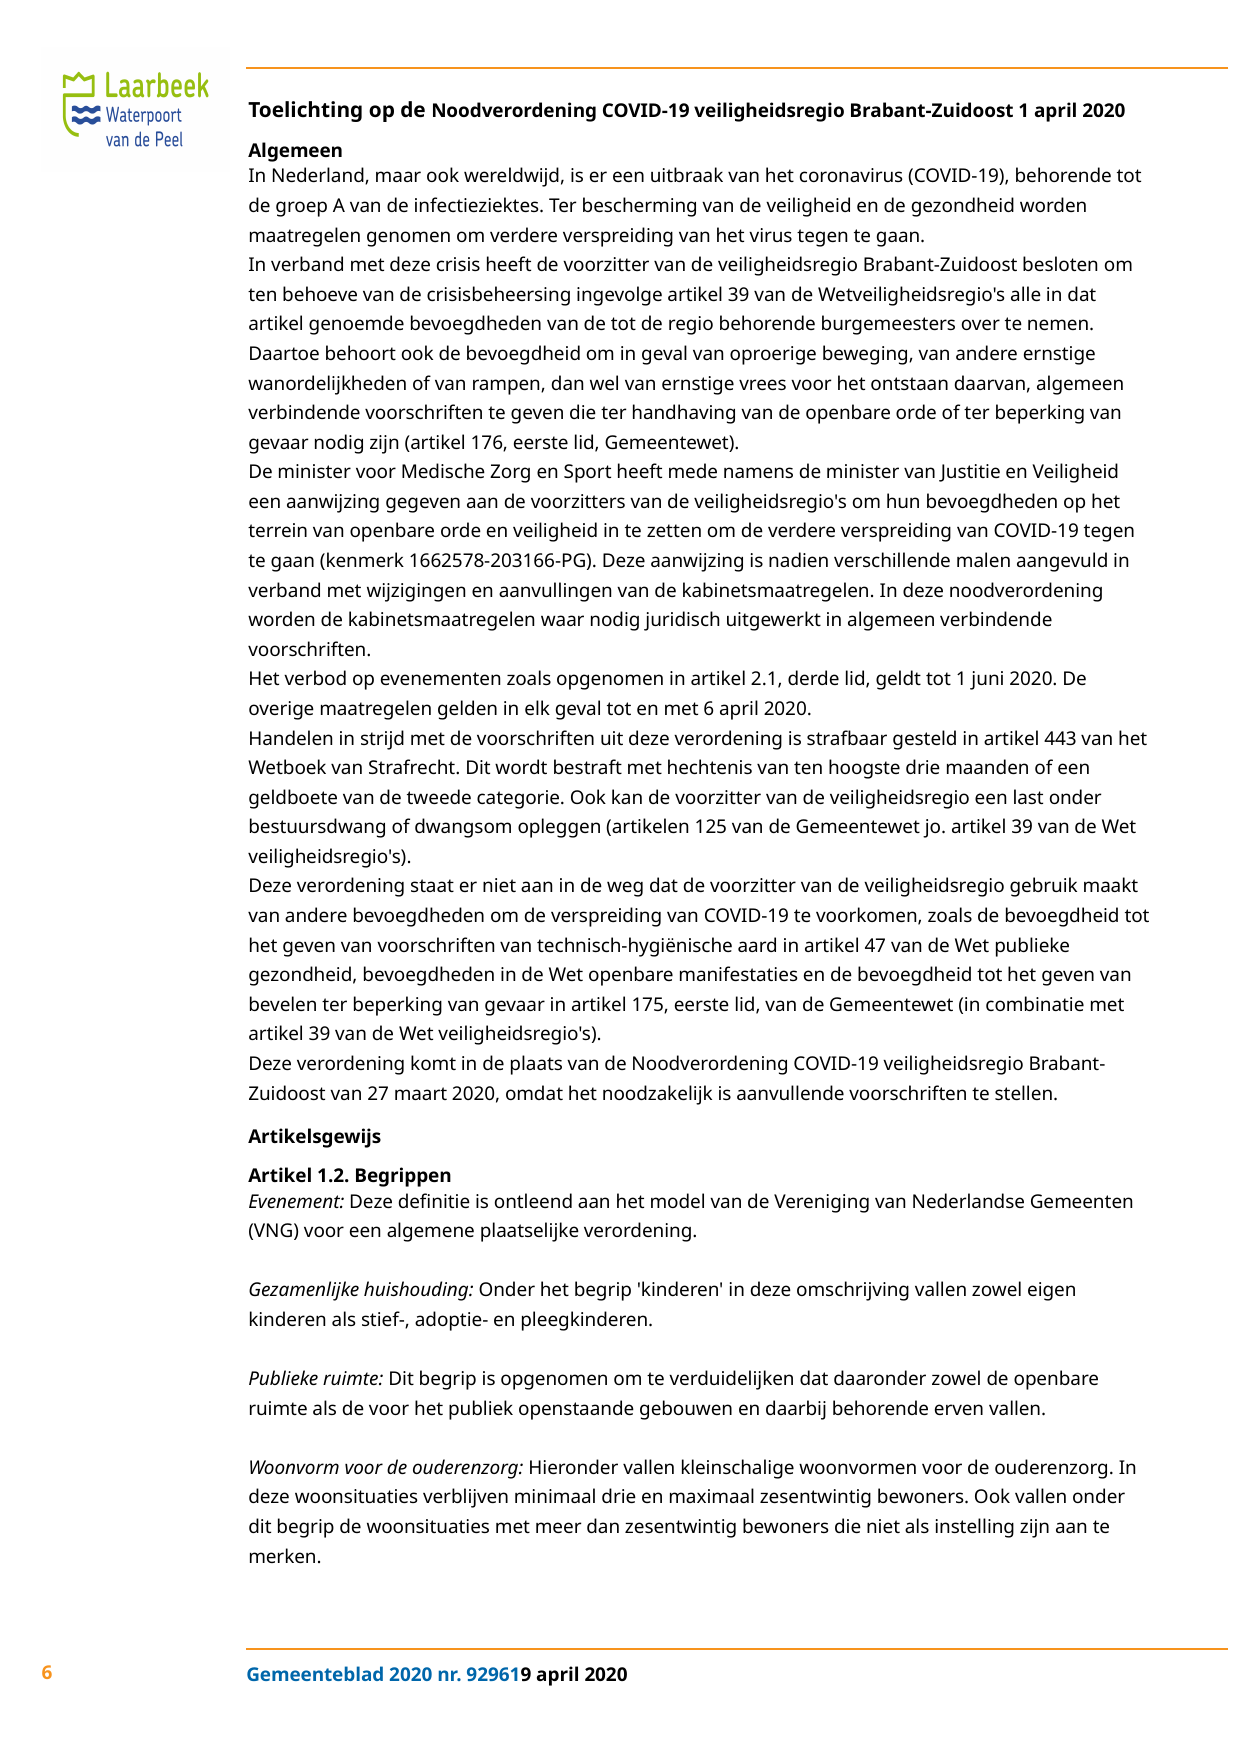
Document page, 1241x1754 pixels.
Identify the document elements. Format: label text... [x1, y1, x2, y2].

picture [41, 47, 231, 172]
text Gezamenlijke huishouding: Onder het begrip 'kinderen' in deze omschrijving vallen zowel eigen kinderen als stief-, adoptie- en pleegkinderen. [248, 1277, 1152, 1332]
text Algemeen [248, 137, 1152, 163]
text Artikel 1.2. Begrippen [248, 1162, 1152, 1188]
text Evenement: Deze definitie is ontleend aan het model van de Vereniging van Nederlandse Gemeenten (VNG) voor een algemene plaatselijke verordening. [248, 1188, 1152, 1243]
text Woonvorm voor de ouderenzorg: Hieronder vallen kleinschalige woonvormen voor de ouderenzorg. In deze woonsituaties verblijven minimaal drie en maximaal zesentwintig bewoners. Ook vallen onder dit begrip de woonsituaties met meer dan zesentwintig bewoners die niet als instelling zijn aan te merken. [248, 1454, 1152, 1568]
text Publieke ruimte: Dit begrip is opgenomen om te verduidelijken dat daaronder zowel de openbare ruimte als de voor het publiek openstaande gebouwen en daarbij behorende erven vallen. [248, 1365, 1152, 1421]
text Deze verordening komt in de plaats van de Noodverordening COVID-19 veiligheidsregio Brabant- Zuidoost van 27 maart 2020, omdat het noodzakelijk is aanvullende voorschriften te stellen. [248, 1050, 1152, 1105]
text De minister voor Medische Zorg en Sport heeft mede namens de minister van Justitie en Veiligheid een aanwijzing gegeven aan de voorzitters van de veiligheidsregio's om hun bevoegdheden op het terrein van openbare orde en veiligheid in te zetten om de verdere verspreiding van COVID-19 tegen te gaan (kenmerk 1662578-203166-PG). Deze aanwijzing is nadien verschillende malen aangevuld in verband met wijzigingen en aanvullingen van de kabinetsmaatregelen. In deze noodverordening worden de kabinetsmaatregelen waar nodig juridisch uitgewerkt in algemeen verbindende voorschriften. [248, 458, 1152, 662]
text Toelichting op de Noodverordening COVID-19 veiligheidsregio Brabant-Zuidoost 1 april 2020 [248, 95, 1152, 123]
text In verband met deze crisis heeft de voorzitter van de veiligheidsregio Brabant-Zuidoost besloten om ten behoeve van de crisisbeheersing ingevolge artikel 39 van de Wetveiligheidsregio's alle in dat artikel genoemde bevoegdheden van de tot de regio behorende burgemeesters over te nemen. Daartoe behoort ook de bevoegdheid om in geval van oproerige beweging, van andere ernstige wanordelijkheden of van rampen, dan wel van ernstige vrees voor het ontstaan daarvan, algemeen verbindende voorschriften te geven die ter handhaving van de openbare orde of ter beperking van gevaar nodig zijn (artikel 176, eerste lid, Gemeentewet). [248, 251, 1152, 454]
text In Nederland, maar ook wereldwijd, is er een uitbraak van het coronavirus (COVID-19), behorende tot de groep A van de infectieziektes. Ter bescherming van de veiligheid en de gezondheid worden maatregelen genomen om verdere verspreiding van het virus tegen te gaan. [248, 163, 1152, 247]
text Artikelsgewijs [248, 1123, 1152, 1148]
text Deze verordening staat er niet aan in de weg dat de voorzitter van de veiligheidsregio gebruik maakt van andere bevoegdheden om de verspreiding van COVID-19 te voorkomen, zoals de bevoegdheid tot het geven van voorschriften van technisch-hygiënische aard in artikel 47 van de Wet publieke gezondheid, bevoegdheden in de Wet openbare manifestaties en de bevoegdheid tot het geven van bevelen ter beperking van gevaar in artikel 175, eerste lid, van de Gemeentewet (in combinatie met artikel 39 van de Wet veiligheidsregio's). [248, 873, 1152, 1046]
text Handelen in strijd met de voorschriften uit deze verordening is strafbaar gesteld in artikel 443 van het Wetboek van Strafrecht. Dit wordt bestraft met hechtenis van ten hoogste drie maanden of een geldboete van de tweede categorie. Ook kan de voorzitter van de veiligheidsregio een last onder bestuursdwang of dwangsom opleggen (artikelen 125 van de Gemeentewet jo. artikel 39 van de Wet veiligheidsregio's). [248, 725, 1152, 869]
text Het verbod op evenementen zoals opgenomen in artikel 2.1, derde lid, geldt tot 1 juni 2020. De overige maatregelen gelden in elk geval tot en met 6 april 2020. [248, 666, 1152, 721]
